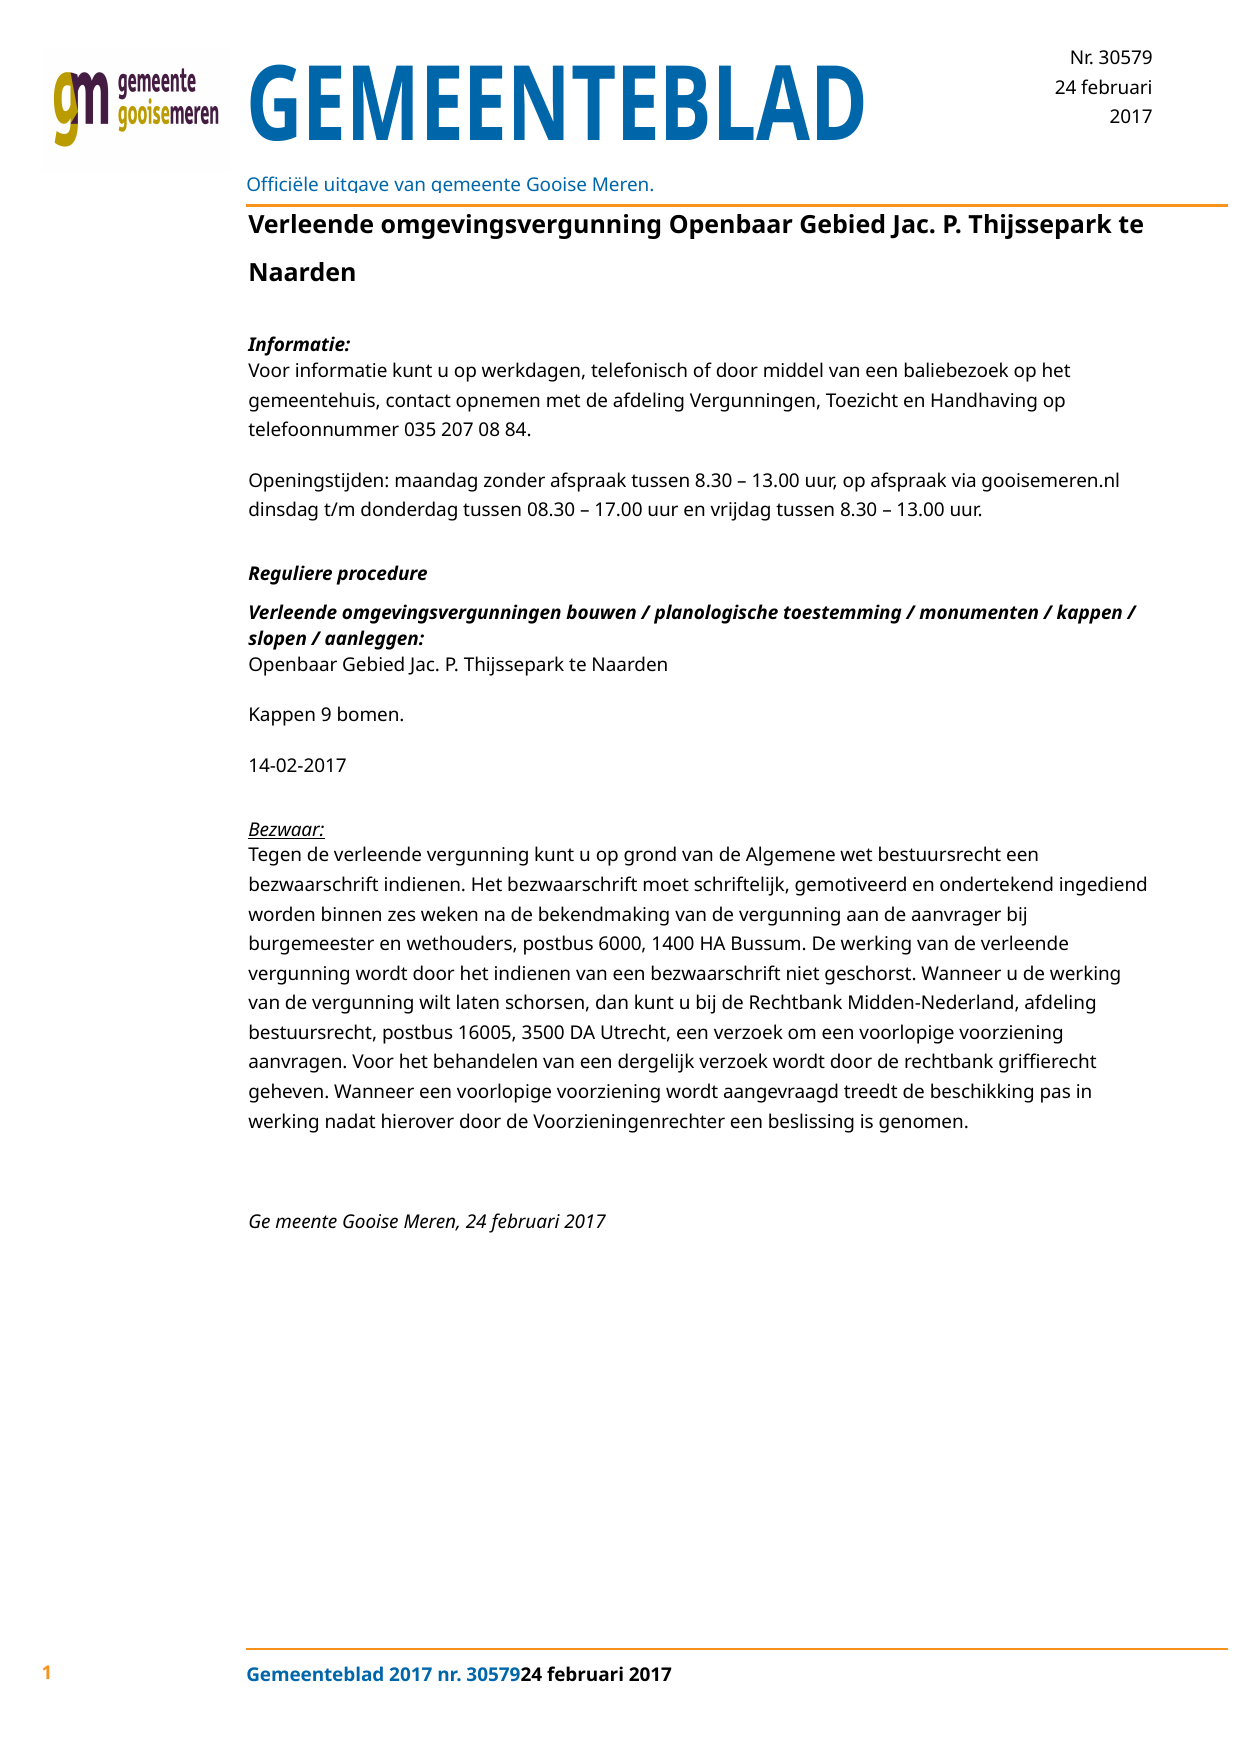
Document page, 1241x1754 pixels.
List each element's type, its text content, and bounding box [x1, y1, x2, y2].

text Ge meente Gooise Meren, 24 februari 2017 [248, 1209, 1152, 1234]
text Bezwaar: [248, 816, 1152, 842]
text Tegen de verleende vergunning kunt u op grond van de Algemene wet bestuursrecht een bezwaarschrift indienen. Het bezwaarschrift moet schriftelijk, gemotiveerd en ondertekend ingediend worden binnen zes weken na de bekendmaking van de vergunning aan de aanvrager bij burgemeester en wethouders, postbus 6000, 1400 HA Bussum. De werking van de verleende vergunning wordt door het indienen van een bezwaarschrift niet geschorst. Wanneer u de werking van de vergunning wilt laten schorsen, dan kunt u bij de Rechtbank Midden-Nederland, afdeling bestuursrecht, postbus 16005, 3500 DA Utrecht, een verzoek om een voorlopige voorziening aanvragen. Voor het behandelen van een dergelijk verzoek wordt door de rechtbank griffierecht geheven. Wanneer een voorlopige voorziening wordt aangevraagd treedt de beschikking pas in werking nadat hierover door de Voorzieningenrechter een beslissing is genomen. [248, 842, 1152, 1133]
text Verleende omgevingsvergunningen bouwen / planologische toestemming / monumenten / kappen / slopen / aanleggen: [248, 599, 1152, 651]
text Openbaar Gebied Jac. P. Thijssepark te Naarden [248, 651, 1152, 677]
text Openingstijden: maandag zonder afspraak tussen 8.30 – 13.00 uur, op afspraak via gooisemeren.nl dinsdag t/m donderdag tussen 08.30 – 17.00 uur en vrijdag tussen 8.30 – 13.00 uur. [248, 467, 1152, 522]
text Kappen 9 bomen. [248, 701, 1152, 727]
text Voor informatie kunt u op werkdagen, telefonisch of door middel van een baliebezoek op het gemeentehuis, contact opnemen met de afdeling Vergunningen, Toezicht en Handhaving op telefoonnummer 035 207 08 84. [248, 357, 1152, 442]
text Reguliere procedure [248, 560, 1152, 586]
text 14-02-2017 [248, 752, 1152, 778]
text Informatie: [248, 331, 1152, 357]
picture [41, 47, 231, 172]
text Verleende omgevingsvergunning Openbaar Gebied Jac. P. Thijssepark te Naarden [248, 207, 1152, 288]
